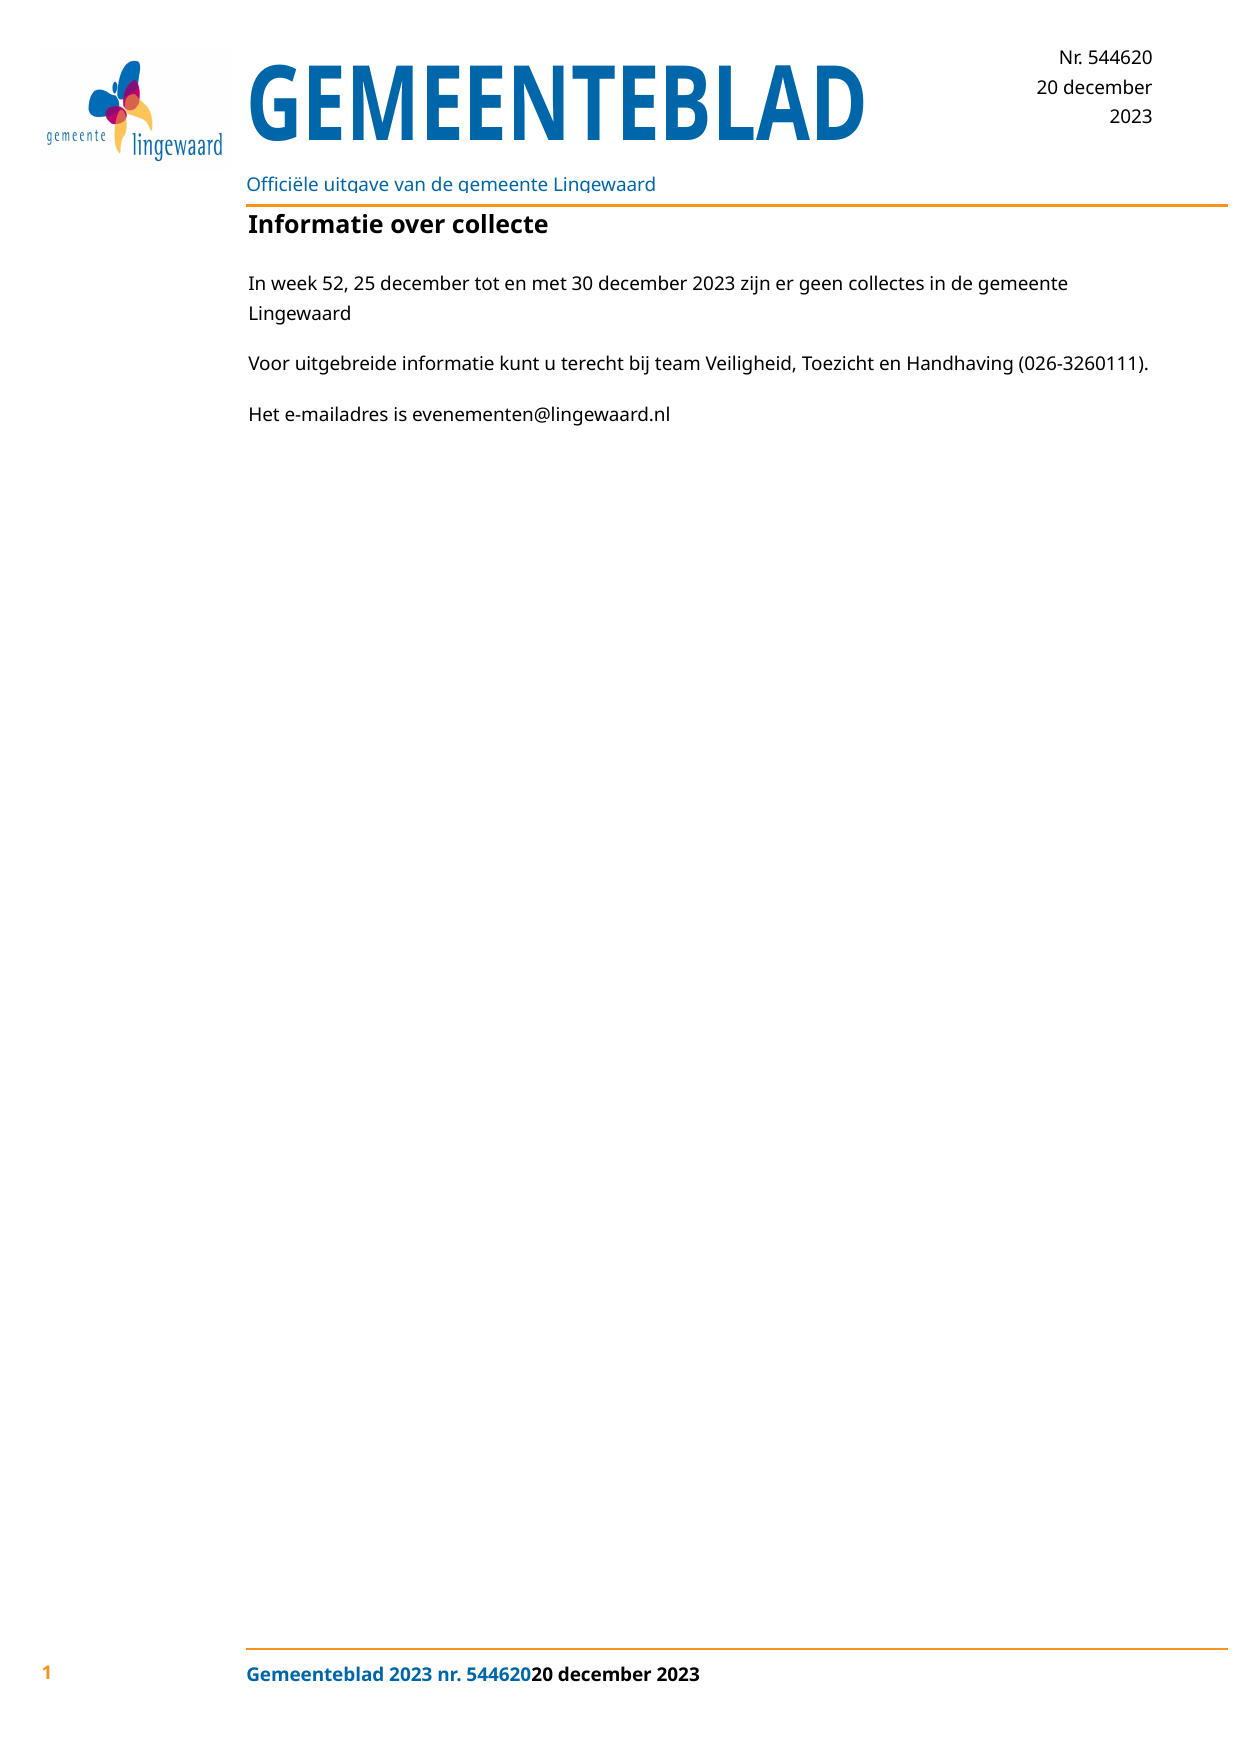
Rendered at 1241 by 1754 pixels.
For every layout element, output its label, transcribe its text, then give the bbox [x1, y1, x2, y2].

text In week 52, 25 december tot en met 30 december 2023 zijn er geen collectes in de gemeente Lingewaard [248, 270, 1152, 326]
picture [41, 47, 231, 172]
text Informatie over collecte [248, 207, 1152, 241]
text Voor uitgebreide informatie kunt u terecht bij team Veiligheid, Toezicht en Handhaving (026-3260111). [248, 350, 1152, 376]
text Het e-mailadres is evenementen@lingewaard.nl [248, 401, 1152, 426]
